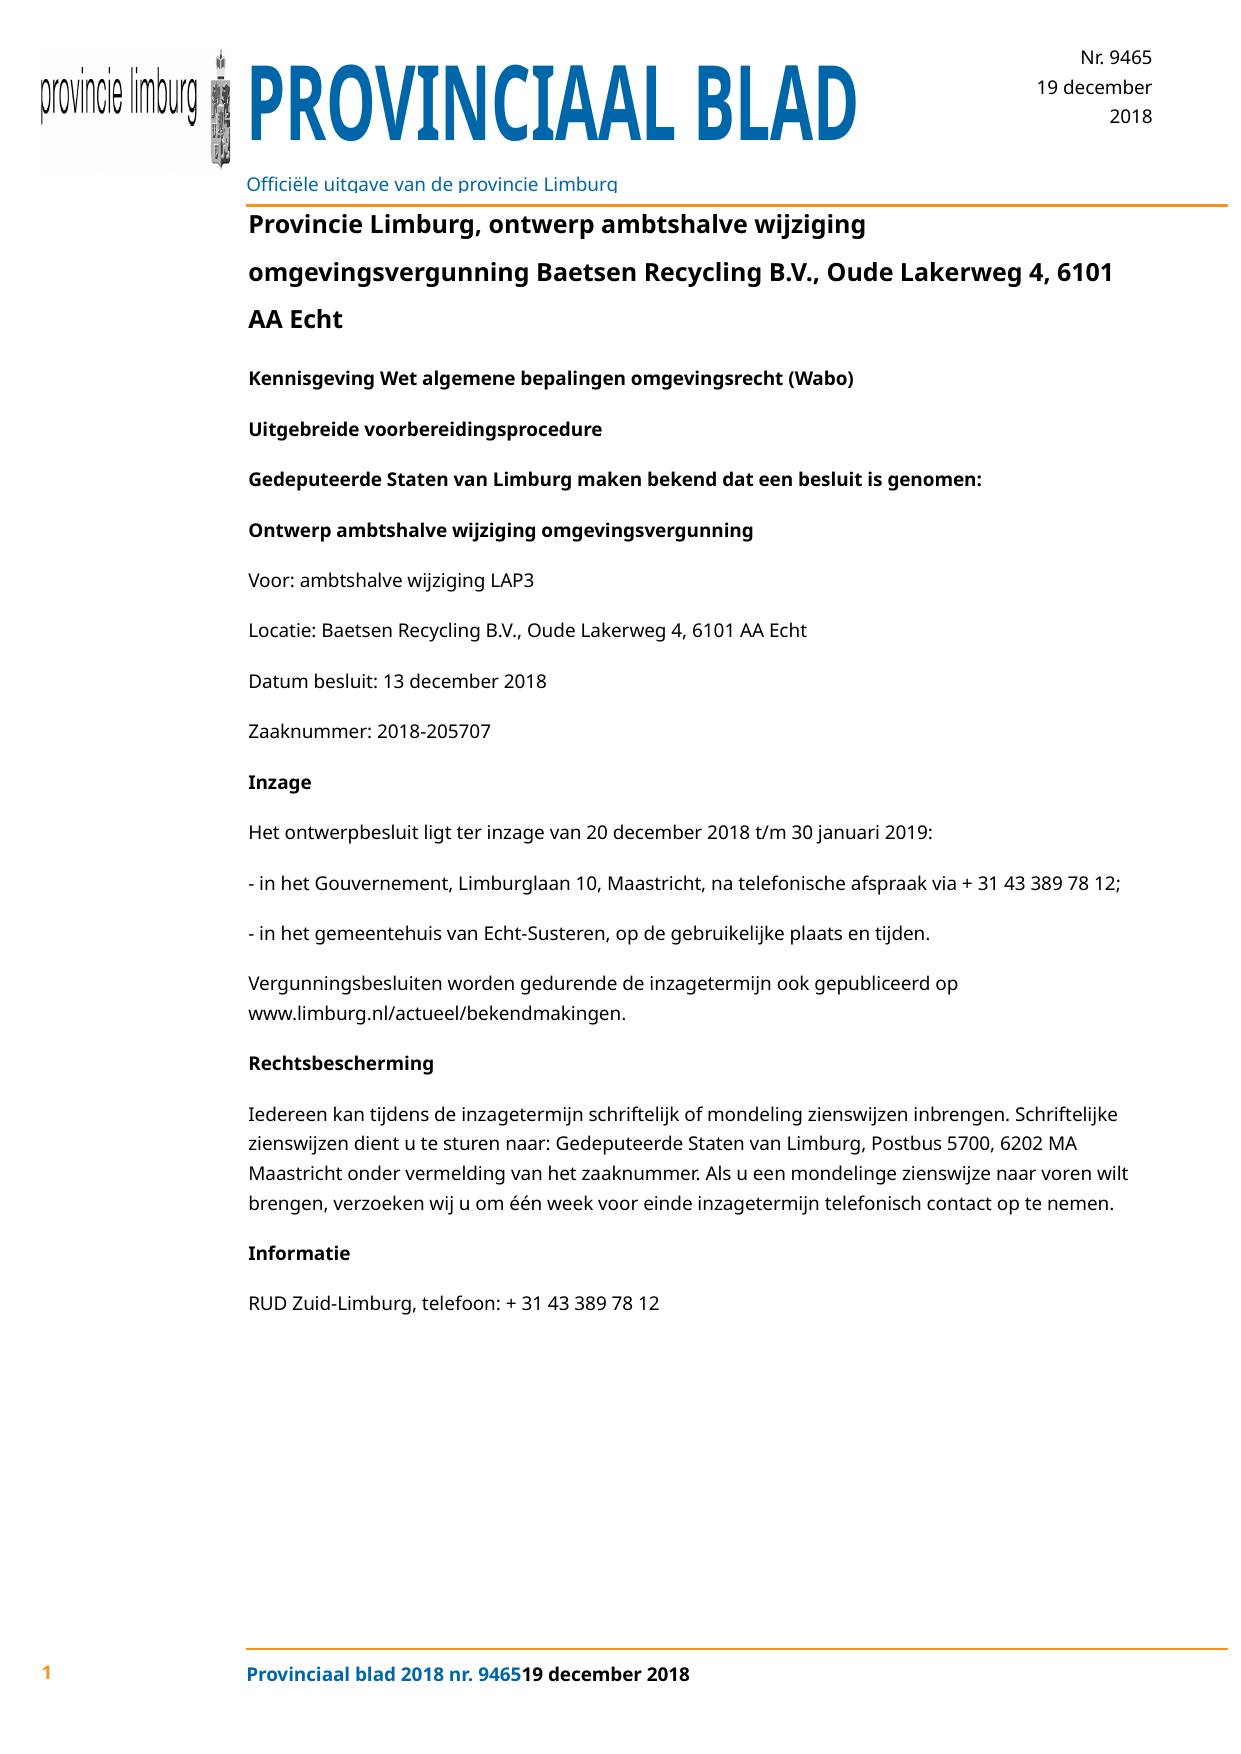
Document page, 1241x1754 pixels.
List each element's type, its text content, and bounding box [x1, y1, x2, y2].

text Rechtsbescherming [248, 1051, 1152, 1076]
text - in het Gouvernement, Limburglaan 10, Maastricht, na telefonische afspraak via + 31 43 389 78 12; [248, 870, 1152, 895]
text RUD Zuid-Limburg, telefoon: + 31 43 389 78 12 [248, 1291, 1152, 1316]
text Voor: ambtshalve wijziging LAP3 [248, 567, 1152, 593]
text Datum besluit: 13 december 2018 [248, 668, 1152, 694]
text Gedeputeerde Staten van Limburg maken bekend dat een besluit is genomen: [248, 466, 1152, 492]
text Iedereen kan tijdens de inzagetermijn schriftelijk of mondeling zienswijzen inbrengen. Schriftelijke zienswijzen dient u te sturen naar: Gedeputeerde Staten van Limburg, Postbus 5700, 6202 MA Maastricht onder vermelding van het zaaknummer. Als u een mondelinge zienswijze naar voren wilt brengen, verzoeken wij u om één week voor einde inzagetermijn telefonisch contact op te nemen. [248, 1101, 1152, 1215]
text - in het gemeentehuis van Echt-Susteren, op de gebruikelijke plaats en tijden. [248, 920, 1152, 946]
picture [41, 47, 231, 172]
text Uitgebreide voorbereidingsprocedure [248, 416, 1152, 442]
text Locatie: Baetsen Recycling B.V., Oude Lakerweg 4, 6101 AA Echt [248, 618, 1152, 643]
text Ontwerp ambtshalve wijziging omgevingsvergunning [248, 517, 1152, 542]
text Het ontwerpbesluit ligt ter inzage van 20 december 2018 t/m 30 januari 2019: [248, 819, 1152, 845]
text Vergunningsbesluiten worden gedurende de inzagetermijn ook gepubliceerd op www.limburg.nl/actueel/bekendmakingen. [248, 971, 1152, 1026]
text Kennisgeving Wet algemene bepalingen omgevingsrecht (Wabo) [248, 366, 1152, 391]
text Inzage [248, 769, 1152, 794]
text Informatie [248, 1240, 1152, 1266]
text Provincie Limburg, ontwerp ambtshalve wijziging omgevingsvergunning Baetsen Recycling B.V., Oude Lakerweg 4, 6101 AA Echt [248, 207, 1152, 336]
text Zaaknummer: 2018-205707 [248, 718, 1152, 744]
